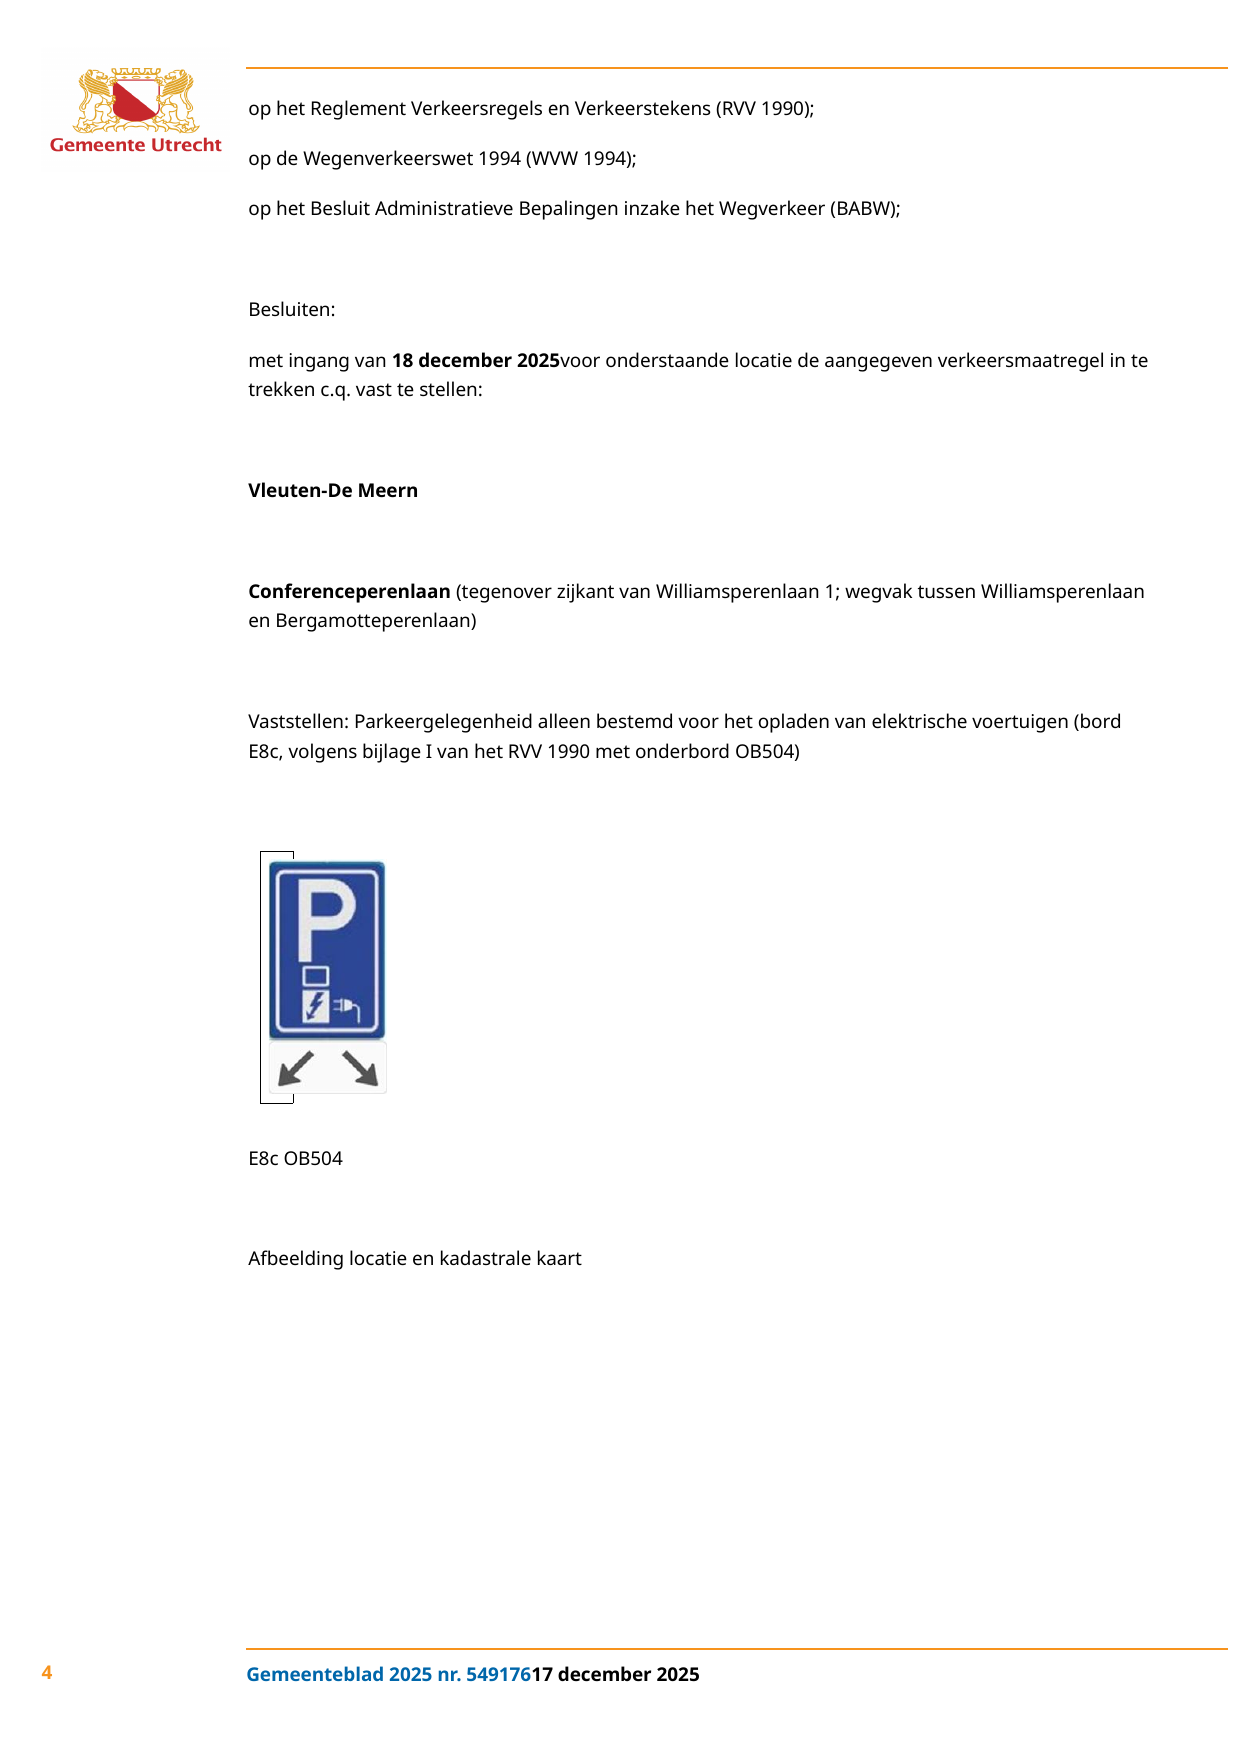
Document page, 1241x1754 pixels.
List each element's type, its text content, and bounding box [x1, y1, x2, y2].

text Besluiten: [248, 296, 1152, 322]
text Vaststellen: Parkeergelegenheid alleen bestemd voor het opladen van elektrische voertuigen (bord E8c, volgens bijlage I van het RVV 1990 met onderbord OB504) [248, 708, 1152, 764]
picture [268, 859, 387, 1094]
text Conferenceperenlaan (tegenover zijkant van Williamsperenlaan 1; wegvak tussen Williamsperenlaan en Bergamotteperenlaan) [248, 578, 1152, 633]
picture [41, 47, 231, 172]
text E8c OB504 [248, 1145, 1152, 1171]
text op het Besluit Administratieve Bepalingen inzake het Wegverkeer (BABW); [248, 196, 1152, 221]
text met ingang van 18 december 2025voor onderstaande locatie de aangegeven verkeersmaatregel in te trekken c.q. vast te stellen: [248, 347, 1152, 402]
text Vleuten-De Meern [248, 477, 1152, 503]
text op de Wegenverkeerswet 1994 (WVW 1994); [248, 145, 1152, 171]
text op het Reglement Verkeersregels en Verkeerstekens (RVV 1990); [248, 95, 1152, 121]
text Afbeelding locatie en kadastrale kaart [248, 1246, 1152, 1271]
